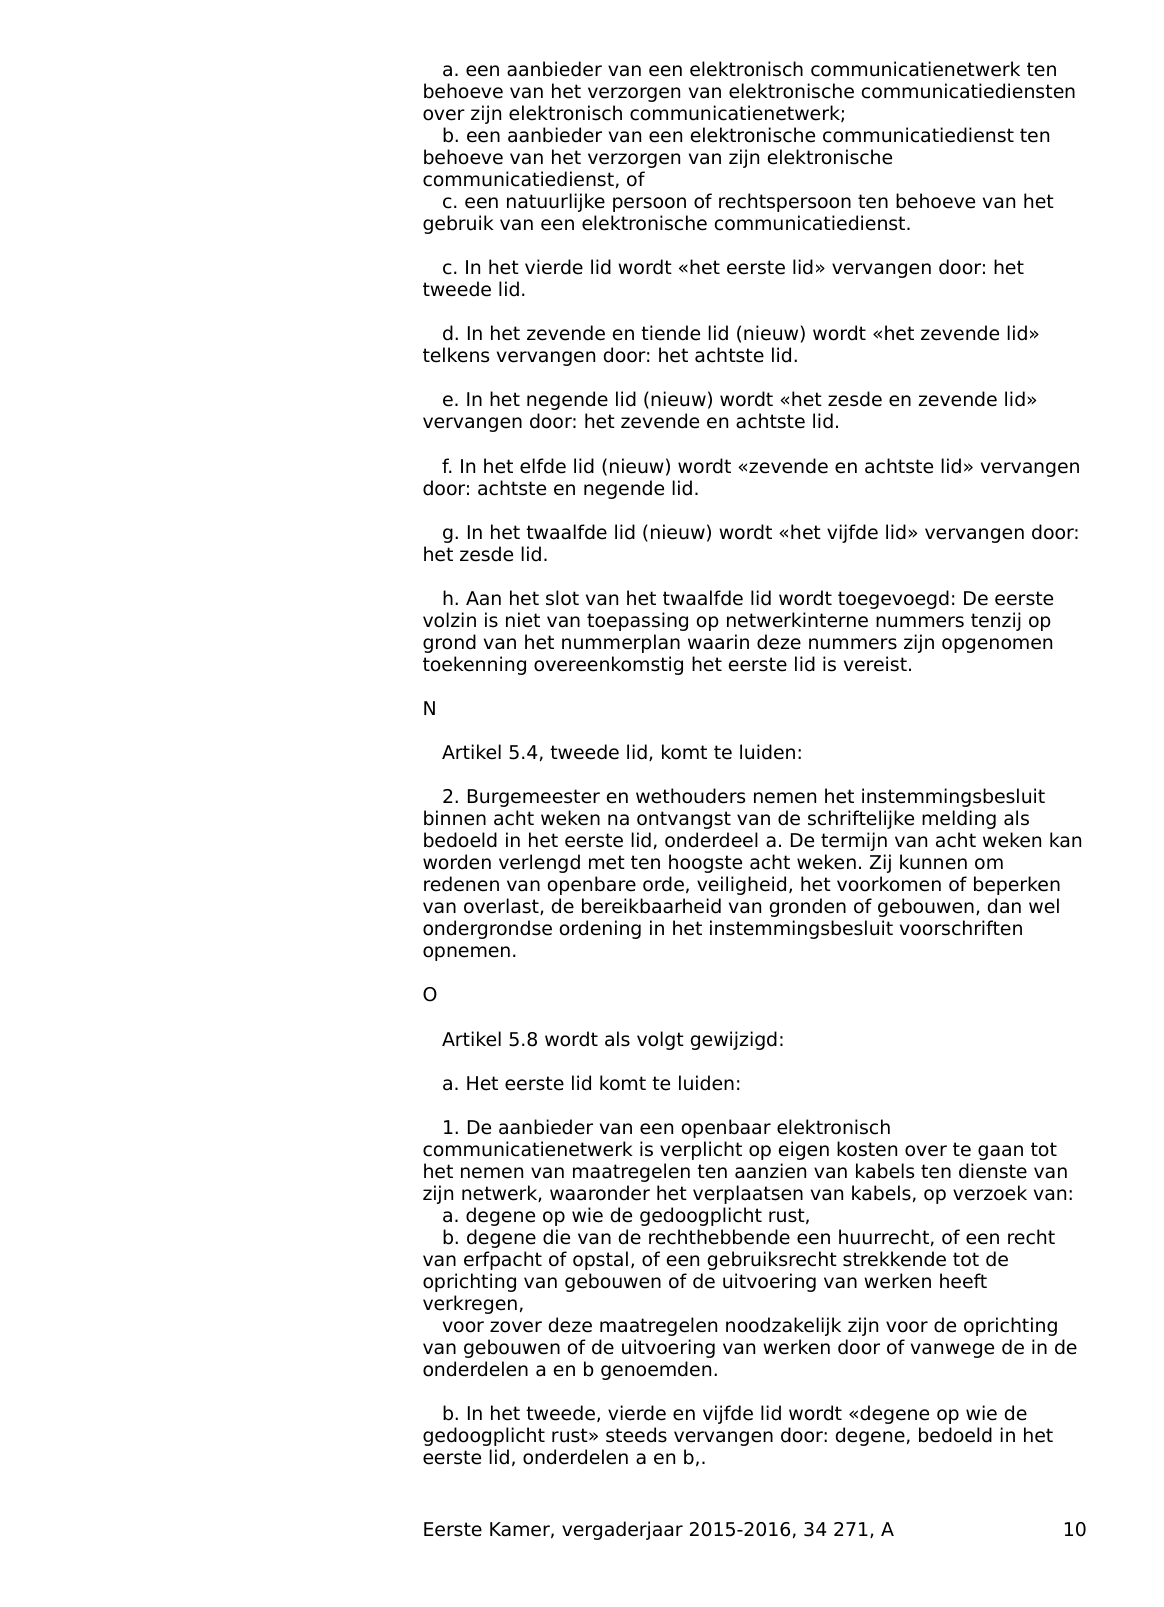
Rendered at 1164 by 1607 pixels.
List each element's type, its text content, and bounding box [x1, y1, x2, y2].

text Artikel 5.8 wordt als volgt gewijzigd: [422, 1028, 1087, 1050]
text b. een aanbieder van een elektronische communicatiedienst ten behoeve van het verzorgen van zijn elektronische communicatiedienst, of [422, 125, 1087, 191]
text h. Aan het slot van het twaalfde lid wordt toegevoegd: De eerste volzin is niet van toepassing op netwerkinterne nummers tenzij op grond van het nummerplan waarin deze nummers zijn opgenomen toekenning overeenkomstig het eerste lid is vereist. [422, 588, 1087, 676]
text g. In het twaalfde lid (nieuw) wordt «het vijfde lid» vervangen door: het zesde lid. [422, 522, 1087, 566]
text voor zover deze maatregelen noodzakelijk zijn voor de oprichting van gebouwen of de uitvoering van werken door of vanwege de in de onderdelen a en b genoemden. [422, 1314, 1087, 1381]
text e. In het negende lid (nieuw) wordt «het zesde en zevende lid» vervangen door: het zevende en achtste lid. [422, 389, 1087, 433]
text a. Het eerste lid komt te luiden: [422, 1073, 1087, 1094]
text b. degene die van de rechthebbende een huurrecht, of een recht van erfpacht of opstal, of een gebruiksrecht strekkende tot de oprichting van gebouwen of de uitvoering van werken heeft verkregen, [422, 1227, 1087, 1314]
text c. In het vierde lid wordt «het eerste lid» vervangen door: het tweede lid. [422, 257, 1087, 301]
text Artikel 5.4, tweede lid, komt te luiden: [422, 742, 1087, 764]
text b. In het tweede, vierde en vijfde lid wordt «degene op wie de gedoogplicht rust» steeds vervangen door: degene, bedoeld in het eerste lid, onderdelen a en b,. [422, 1403, 1087, 1469]
text N [422, 698, 1087, 720]
text a. degene op wie de gedoogplicht rust, [422, 1205, 1087, 1227]
text d. In het zevende en tiende lid (nieuw) wordt «het zevende lid» telkens vervangen door: het achtste lid. [422, 323, 1087, 367]
text 1. De aanbieder van een openbaar elektronisch communicatienetwerk is verplicht op eigen kosten over te gaan tot het nemen van maatregelen ten aanzien van kabels ten dienste van zijn netwerk, waaronder het verplaatsen van kabels, op verzoek van: [422, 1117, 1087, 1205]
text 2. Burgemeester en wethouders nemen het instemmingsbesluit binnen acht weken na ontvangst van de schriftelijke melding als bedoeld in het eerste lid, onderdeel a. De termijn van acht weken kan worden verlengd met ten hoogste acht weken. Zij kunnen om redenen van openbare orde, veiligheid, het voorkomen of beperken van overlast, de bereikbaarheid van gronden of gebouwen, dan wel ondergrondse ordening in het instemmingsbesluit voorschriften opnemen. [422, 786, 1087, 962]
text O [422, 984, 1087, 1006]
text f. In het elfde lid (nieuw) wordt «zevende en achtste lid» vervangen door: achtste en negende lid. [422, 456, 1087, 499]
text c. een natuurlijke persoon of rechtspersoon ten behoeve van het gebruik van een elektronische communicatiedienst. [422, 191, 1087, 235]
text a. een aanbieder van een elektronisch communicatienetwerk ten behoeve van het verzorgen van elektronische communicatiediensten over zijn elektronisch communicatienetwerk; [422, 59, 1087, 125]
